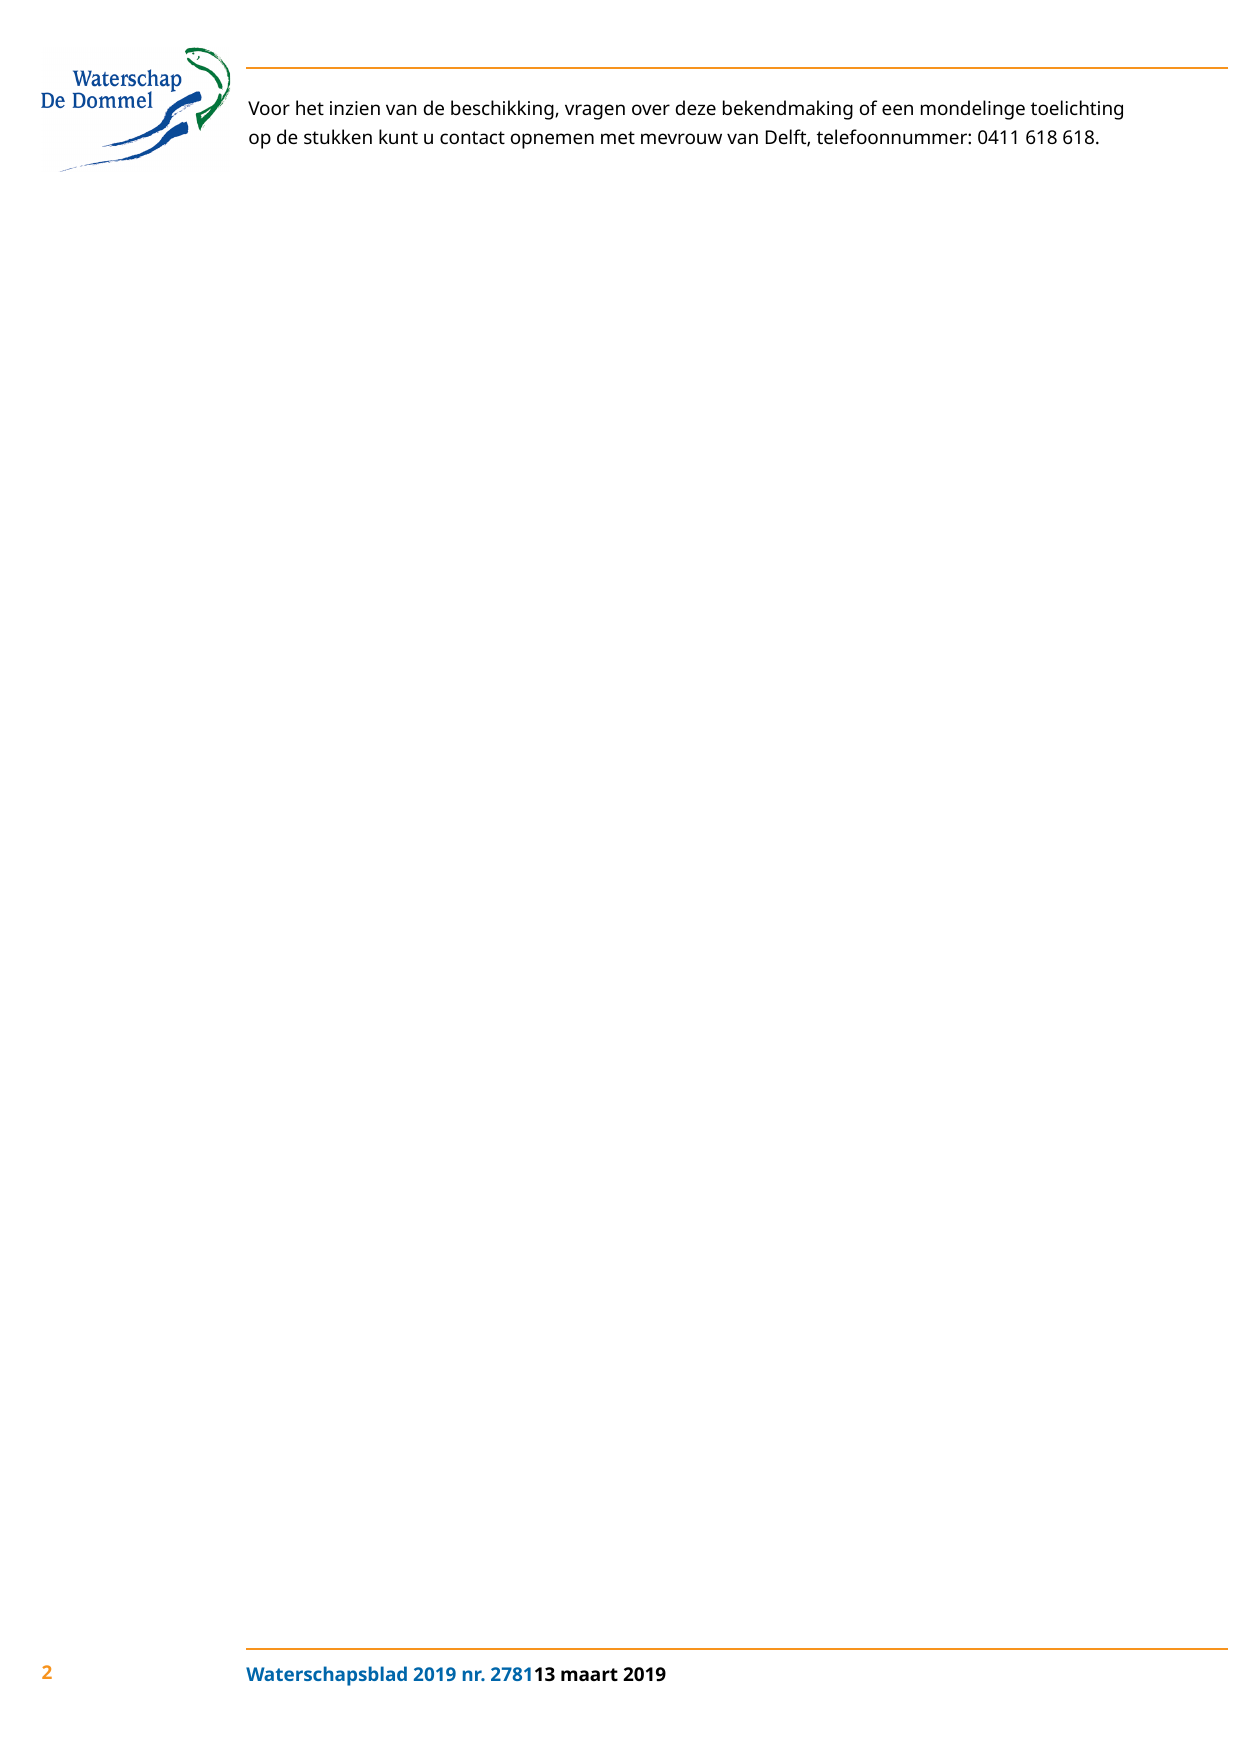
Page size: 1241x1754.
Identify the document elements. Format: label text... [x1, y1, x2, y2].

text Voor het inzien van de beschikking, vragen over deze bekendmaking of een mondelinge toelichting op de stukken kunt u contact opnemen met mevrouw van Delft, telefoonnummer: 0411 618 618. [248, 95, 1152, 150]
picture [41, 47, 231, 172]
